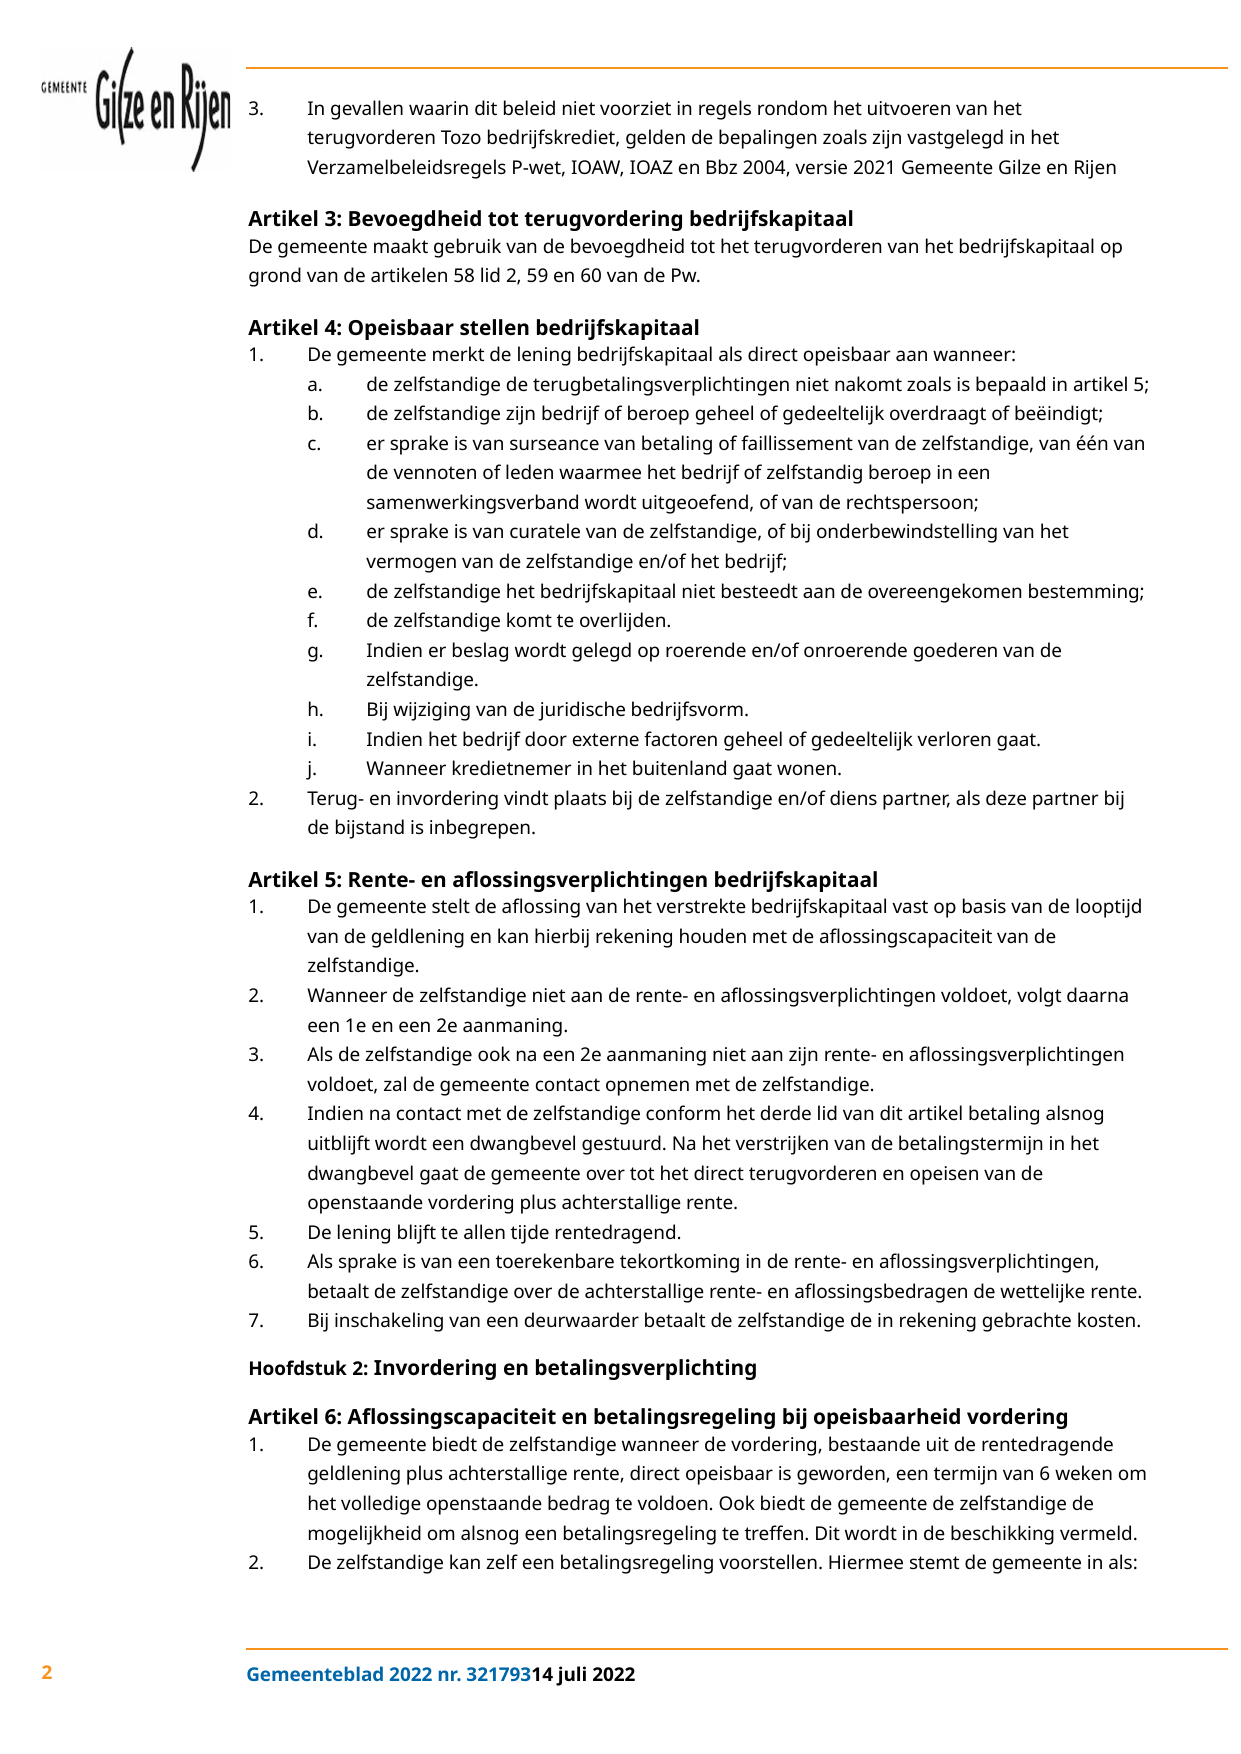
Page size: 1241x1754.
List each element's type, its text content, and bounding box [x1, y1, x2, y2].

list er sprake is van surseance van betaling of faillissement van de zelfstandige, van één van de vennoten of leden waarmee het bedrijf of zelfstandig beroep in een samenwerkingsverband wordt uitgeoefend, of van de rechtspersoon; [307, 430, 1152, 515]
list Terug- en invordering vindt plaats bij de zelfstandige en/of diens partner, als deze partner bij de bijstand is inbegrepen. [248, 785, 1152, 840]
list de zelfstandige zijn bedrijf of beroep geheel of gedeeltelijk overdraagt of beëindigt; [307, 400, 1152, 426]
list Indien er beslag wordt gelegd op roerende en/of onroerende goederen van de zelfstandige. [307, 637, 1152, 692]
list De gemeente biedt de zelfstandige wanneer de vordering, bestaande uit de rentedragende geldlening plus achterstallige rente, direct opeisbaar is geworden, een termijn van 6 weken om het volledige openstaande bedrag te voldoen. Ook biedt de gemeente de zelfstandige de mogelijkheid om alsnog een betalingsregeling te treffen. Dit wordt in de beschikking vermeld. [248, 1431, 1152, 1545]
list In gevallen waarin dit beleid niet voorziet in regels rondom het uitvoeren van het terugvorderen Tozo bedrijfskrediet, gelden de bepalingen zoals zijn vastgelegd in het Verzamelbeleidsregels P-wet, IOAW, IOAZ en Bbz 2004, versie 2021 Gemeente Gilze en Rijen [248, 95, 1152, 180]
list Als de zelfstandige ook na een 2e aanmaning niet aan zijn rente- en aflossingsverplichtingen voldoet, zal de gemeente contact opnemen met de zelfstandige. [248, 1041, 1152, 1097]
list De gemeente stelt de aflossing van het verstrekte bedrijfskapitaal vast op basis van de looptijd van de geldlening en kan hierbij rekening houden met de aflossingscapaciteit van de zelfstandige. [248, 893, 1152, 978]
text Artikel 3: Bevoegdheid tot terugvordering bedrijfskapitaal [248, 204, 1152, 233]
list Als sprake is van een toerekenbare tekortkoming in de rente- en aflossingsverplichtingen, betaalt de zelfstandige over de achterstallige rente- en aflossingsbedragen de wettelijke rente. [248, 1248, 1152, 1304]
list De lening blijft te allen tijde rentedragend. [248, 1219, 1152, 1244]
list Wanneer kredietnemer in het buitenland gaat wonen. [307, 755, 1152, 781]
list de zelfstandige komt te overlijden. [307, 607, 1152, 633]
list Indien het bedrijf door externe factoren geheel of gedeeltelijk verloren gaat. [307, 726, 1152, 752]
picture [41, 47, 231, 172]
list Wanneer de zelfstandige niet aan de rente- en aflossingsverplichtingen voldoet, volgt daarna een 1e en een 2e aanmaning. [248, 982, 1152, 1037]
text Artikel 6: Aflossingscapaciteit en betalingsregeling bij opeisbaarheid vordering [248, 1402, 1152, 1431]
list Indien na contact met de zelfstandige conform het derde lid van dit artikel betaling alsnog uitblijft wordt een dwangbevel gestuurd. Na het verstrijken van de betalingstermijn in het dwangbevel gaat de gemeente over tot het direct terugvorderen en opeisen van de openstaande vordering plus achterstallige rente. [248, 1101, 1152, 1215]
text Artikel 5: Rente- en aflossingsverplichtingen bedrijfskapitaal [248, 865, 1152, 893]
list er sprake is van curatele van de zelfstandige, of bij onderbewindstelling van het vermogen van de zelfstandige en/of het bedrijf; [307, 519, 1152, 574]
list de zelfstandige de terugbetalingsverplichtingen niet nakomt zoals is bepaald in artikel 5; [307, 371, 1152, 397]
text De gemeente maakt gebruik van de bevoegdheid tot het terugvorderen van het bedrijfskapitaal op grond van de artikelen 58 lid 2, 59 en 60 van de Pw. [248, 233, 1152, 288]
list de zelfstandige het bedrijfskapitaal niet besteedt aan de overeengekomen bestemming; [307, 578, 1152, 604]
text Artikel 4: Opeisbaar stellen bedrijfskapitaal [248, 313, 1152, 341]
list Bij inschakeling van een deurwaarder betaalt de zelfstandige de in rekening gebrachte kosten. [248, 1308, 1152, 1333]
list Bij wijziging van de juridische bedrijfsvorm. [307, 696, 1152, 722]
list De gemeente merkt de lening bedrijfskapitaal als direct opeisbaar aan wanneer: [248, 341, 1152, 367]
text Hoofdstuk 2: Invordering en betalingsverplichting [248, 1353, 1152, 1382]
list De zelfstandige kan zelf een betalingsregeling voorstellen. Hiermee stemt de gemeente in als: [248, 1549, 1152, 1575]
